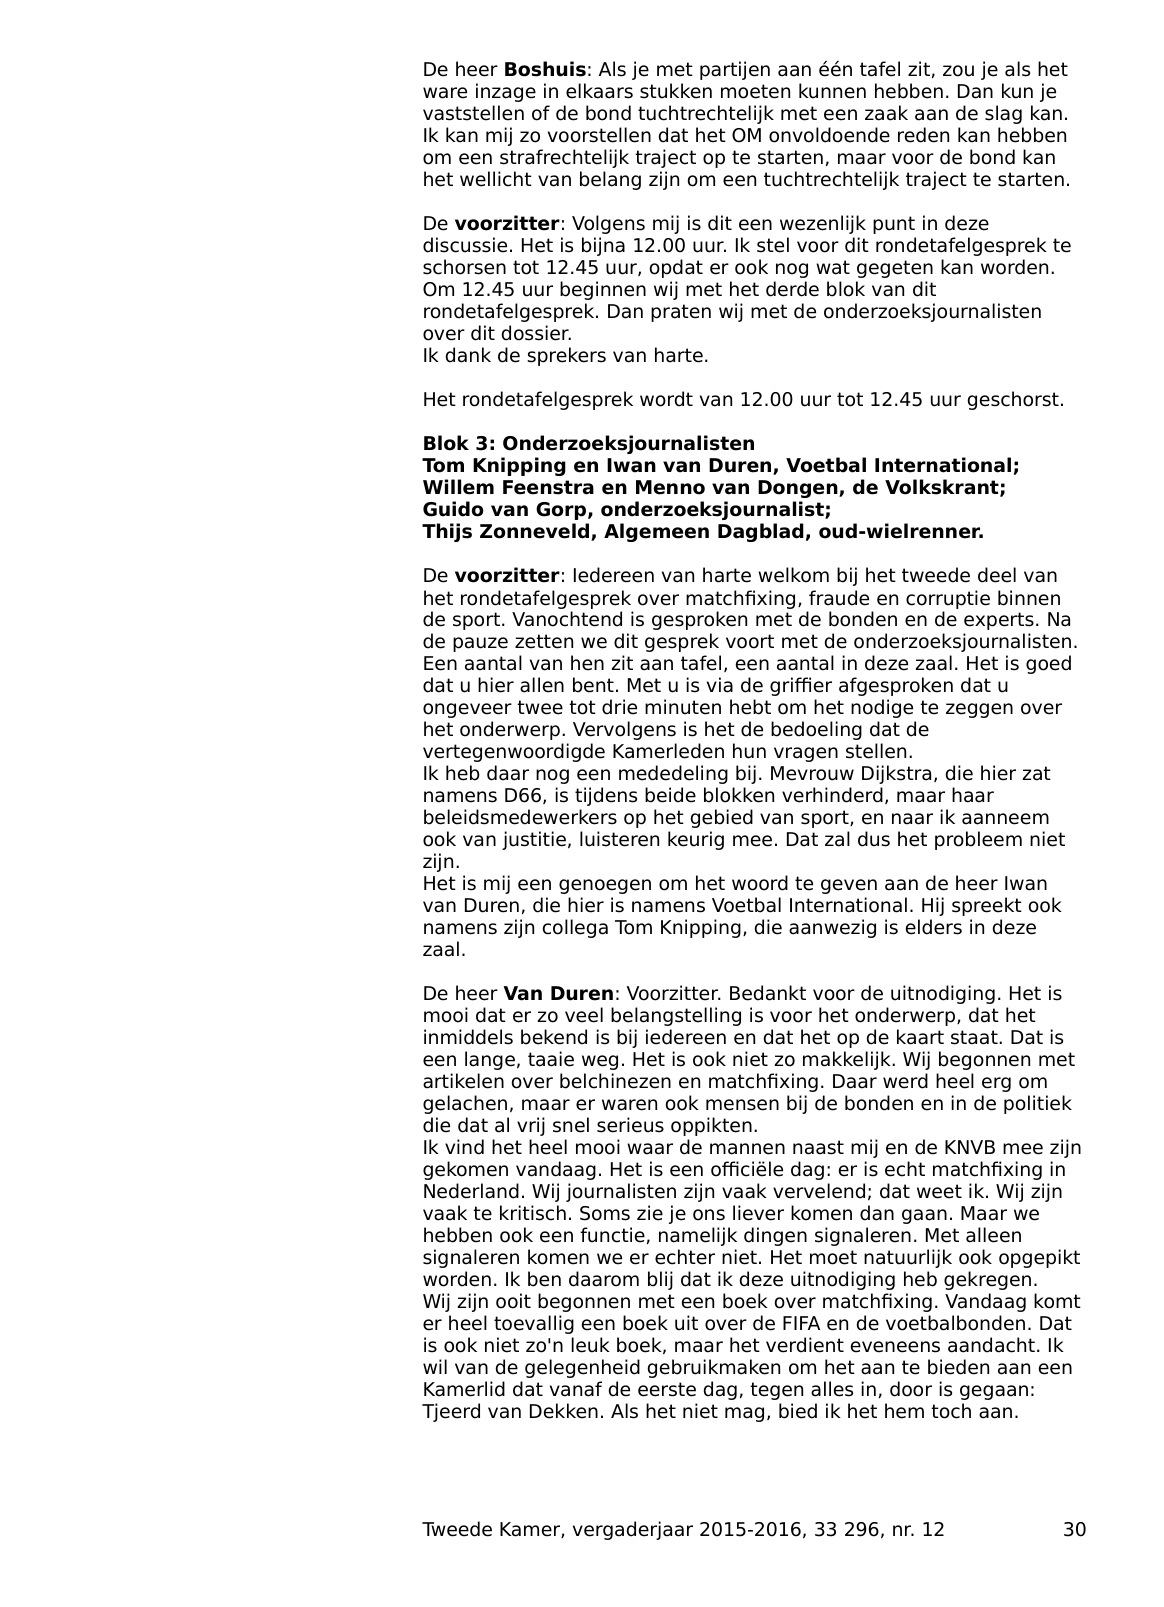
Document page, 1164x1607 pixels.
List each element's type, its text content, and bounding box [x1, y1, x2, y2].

text Ik dank de sprekers van harte. [422, 345, 1087, 367]
text Het is mij een genoegen om het woord te geven aan de heer Iwan van Duren, die hier is namens Voetbal International. Hij spreekt ook namens zijn collega Tom Knipping, die aanwezig is elders in deze zaal. [422, 873, 1087, 961]
text Ik heb daar nog een mededeling bij. Mevrouw Dijkstra, die hier zat namens D66, is tijdens beide blokken verhinderd, maar haar beleidsmedewerkers op het gebied van sport, en naar ik aanneem ook van justitie, luisteren keurig mee. Dat zal dus het probleem niet zijn. [422, 763, 1087, 873]
text De heer Boshuis: Als je met partijen aan één tafel zit, zou je als het ware inzage in elkaars stukken moeten kunnen hebben. Dan kun je vaststellen of de bond tuchtrechtelijk met een zaak aan de slag kan. Ik kan mij zo voorstellen dat het OM onvoldoende reden kan hebben om een strafrechtelijk traject op te starten, maar voor de bond kan het wellicht van belang zijn om een tuchtrechtelijk traject te starten. [422, 59, 1087, 191]
text Wij zijn ooit begonnen met een boek over matchfixing. Vandaag komt er heel toevallig een boek uit over de FIFA en de voetbalbonden. Dat is ook niet zo'n leuk boek, maar het verdient eveneens aandacht. Ik wil van de gelegenheid gebruikmaken om het aan te bieden aan een Kamerlid dat vanaf de eerste dag, tegen alles in, door is gegaan: Tjeerd van Dekken. Als het niet mag, bied ik het hem toch aan. [422, 1291, 1087, 1423]
text De heer Van Duren: Voorzitter. Bedankt voor de uitnodiging. Het is mooi dat er zo veel belangstelling is voor het onderwerp, dat het inmiddels bekend is bij iedereen en dat het op de kaart staat. Dat is een lange, taaie weg. Het is ook niet zo makkelijk. Wij begonnen met artikelen over belchinezen en matchfixing. Daar werd heel erg om gelachen, maar er waren ook mensen bij de bonden en in de politiek die dat al vrij snel serieus oppikten. [422, 983, 1087, 1137]
text De voorzitter: Volgens mij is dit een wezenlijk punt in deze discussie. Het is bijna 12.00 uur. Ik stel voor dit rondetafelgesprek te schorsen tot 12.45 uur, opdat er ook nog wat gegeten kan worden. Om 12.45 uur beginnen wij met het derde blok van dit rondetafelgesprek. Dan praten wij met de onderzoeksjournalisten over dit dossier. [422, 213, 1087, 345]
text Ik vind het heel mooi waar de mannen naast mij en de KNVB mee zijn gekomen vandaag. Het is een officiële dag: er is echt matchfixing in Nederland. Wij journalisten zijn vaak vervelend; dat weet ik. Wij zijn vaak te kritisch. Soms zie je ons liever komen dan gaan. Maar we hebben ook een functie, namelijk dingen signaleren. Met alleen signaleren komen we er echter niet. Het moet natuurlijk ook opgepikt worden. Ik ben daarom blij dat ik deze uitnodiging heb gekregen. [422, 1137, 1087, 1291]
text Willem Feenstra en Menno van Dongen, de Volkskrant; [422, 477, 1087, 499]
text De voorzitter: Iedereen van harte welkom bij het tweede deel van het rondetafelgesprek over matchfixing, fraude en corruptie binnen de sport. Vanochtend is gesproken met de bonden en de experts. Na de pauze zetten we dit gesprek voort met de onderzoeksjournalisten. Een aantal van hen zit aan tafel, een aantal in deze zaal. Het is goed dat u hier allen bent. Met u is via de griffier afgesproken dat u ongeveer twee tot drie minuten hebt om het nodige te zeggen over het onderwerp. Vervolgens is het de bedoeling dat de vertegenwoordigde Kamerleden hun vragen stellen. [422, 565, 1087, 763]
text Blok 3: Onderzoeksjournalisten [422, 433, 1087, 455]
text Guido van Gorp, onderzoeksjournalist; [422, 499, 1087, 521]
text Tom Knipping en Iwan van Duren, Voetbal International; [422, 455, 1087, 477]
text Het rondetafelgesprek wordt van 12.00 uur tot 12.45 uur geschorst. [422, 389, 1087, 411]
text Thijs Zonneveld, Algemeen Dagblad, oud-wielrenner. [422, 521, 1087, 543]
